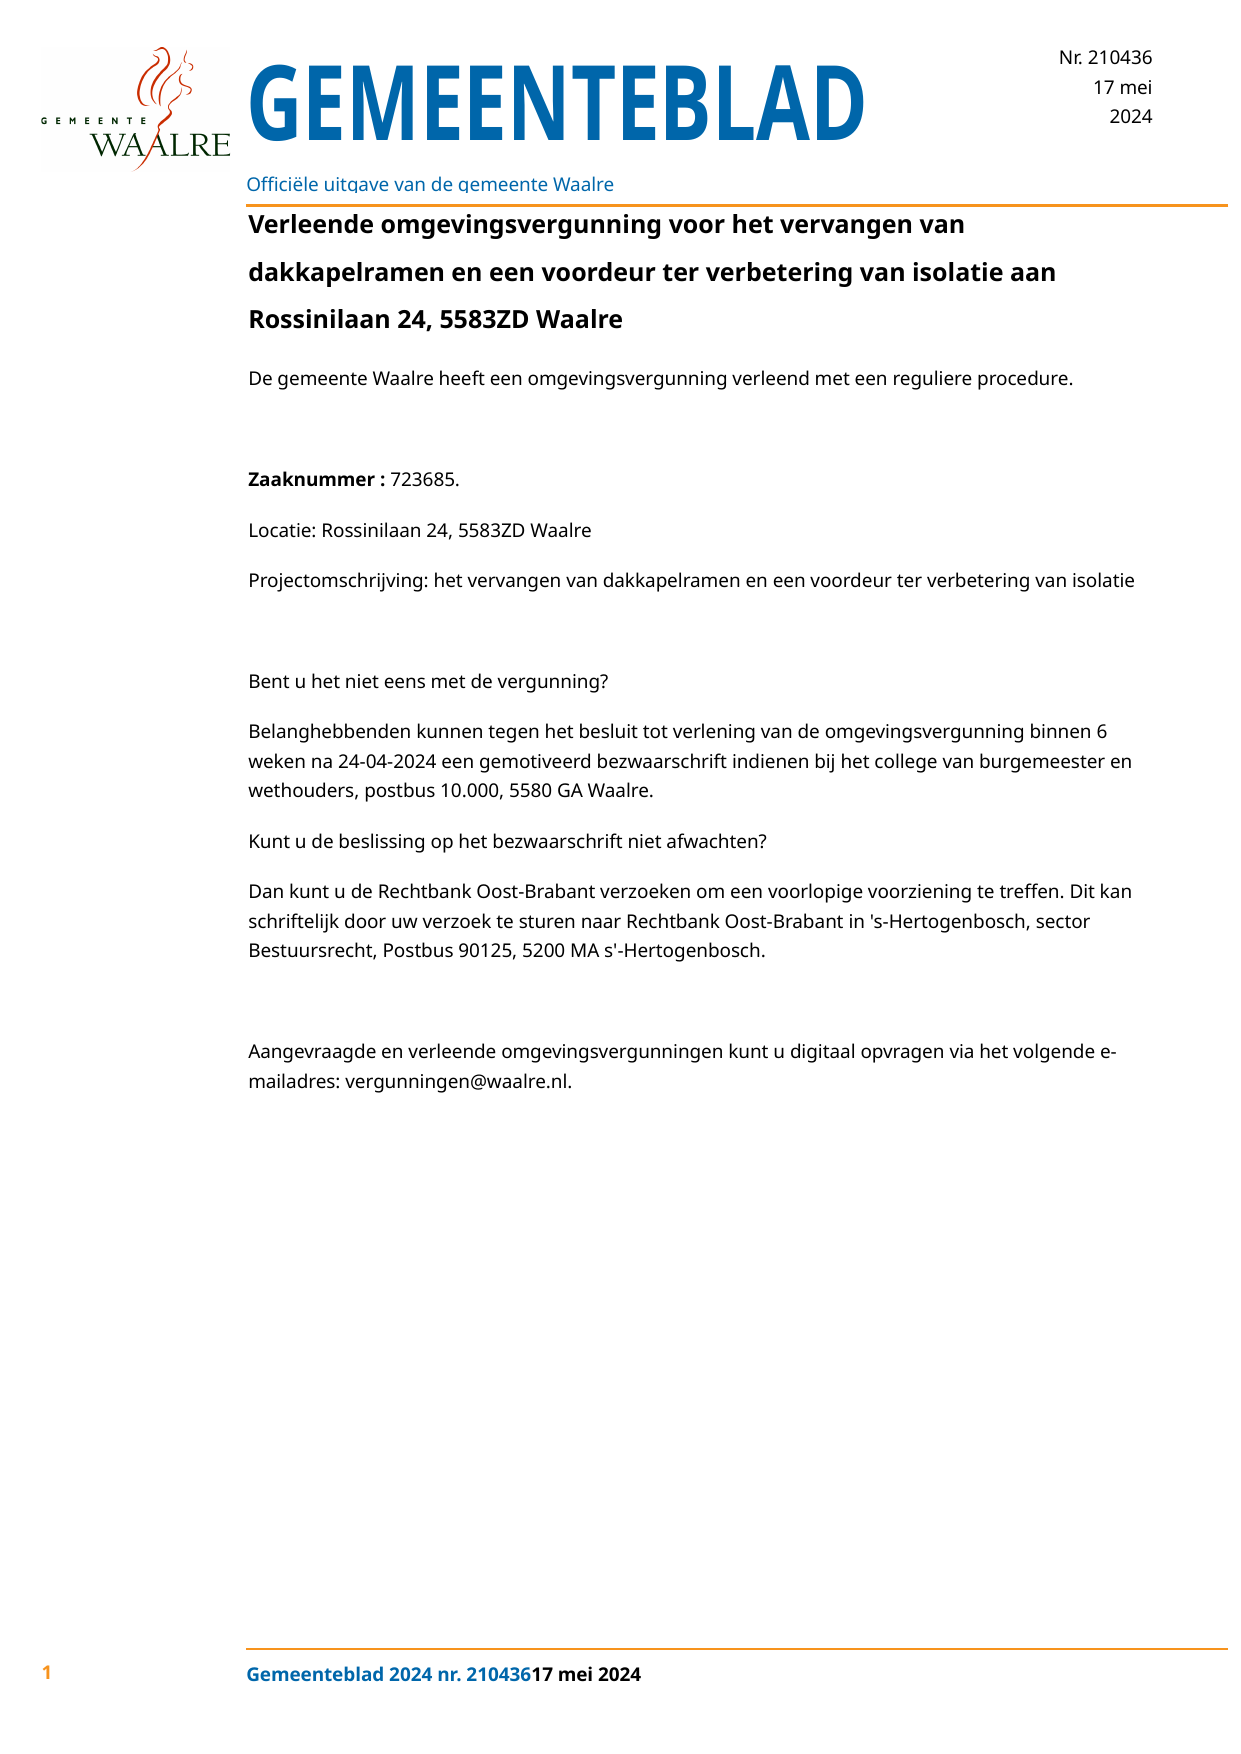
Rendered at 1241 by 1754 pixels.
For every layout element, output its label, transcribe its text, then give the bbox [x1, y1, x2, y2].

text Locatie: Rossinilaan 24, 5583ZD Waalre [248, 517, 1152, 542]
text Verleende omgevingsvergunning voor het vervangen van dakkapelramen en een voordeur ter verbetering van isolatie aan Rossinilaan 24, 5583ZD Waalre [248, 207, 1152, 336]
text Dan kunt u de Rechtbank Oost-Brabant verzoeken om een voorlopige voorziening te treffen. Dit kan schriftelijk door uw verzoek te sturen naar Rechtbank Oost-Brabant in 's-Hertogenbosch, sector Bestuursrecht, Postbus 90125, 5200 MA s'-Hertogenbosch. [248, 878, 1152, 963]
text Aangevraagde en verleende omgevingsvergunningen kunt u digitaal opvragen via het volgende e-mailadres: vergunningen@waalre.nl. [248, 1038, 1152, 1094]
text Kunt u de beslissing op het bezwaarschrift niet afwachten? [248, 828, 1152, 854]
picture [41, 47, 231, 172]
text Projectomschrijving: het vervangen van dakkapelramen en een voordeur ter verbetering van isolatie [248, 567, 1152, 593]
text Zaaknummer : 723685. [248, 466, 1152, 492]
text Belanghebbenden kunnen tegen het besluit tot verlening van de omgevingsvergunning binnen 6 weken na 24-04-2024 een gemotiveerd bezwaarschrift indienen bij het college van burgemeester en wethouders, postbus 10.000, 5580 GA Waalre. [248, 718, 1152, 803]
text Bent u het niet eens met de vergunning? [248, 668, 1152, 694]
text De gemeente Waalre heeft een omgevingsvergunning verleend met een reguliere procedure. [248, 366, 1152, 391]
